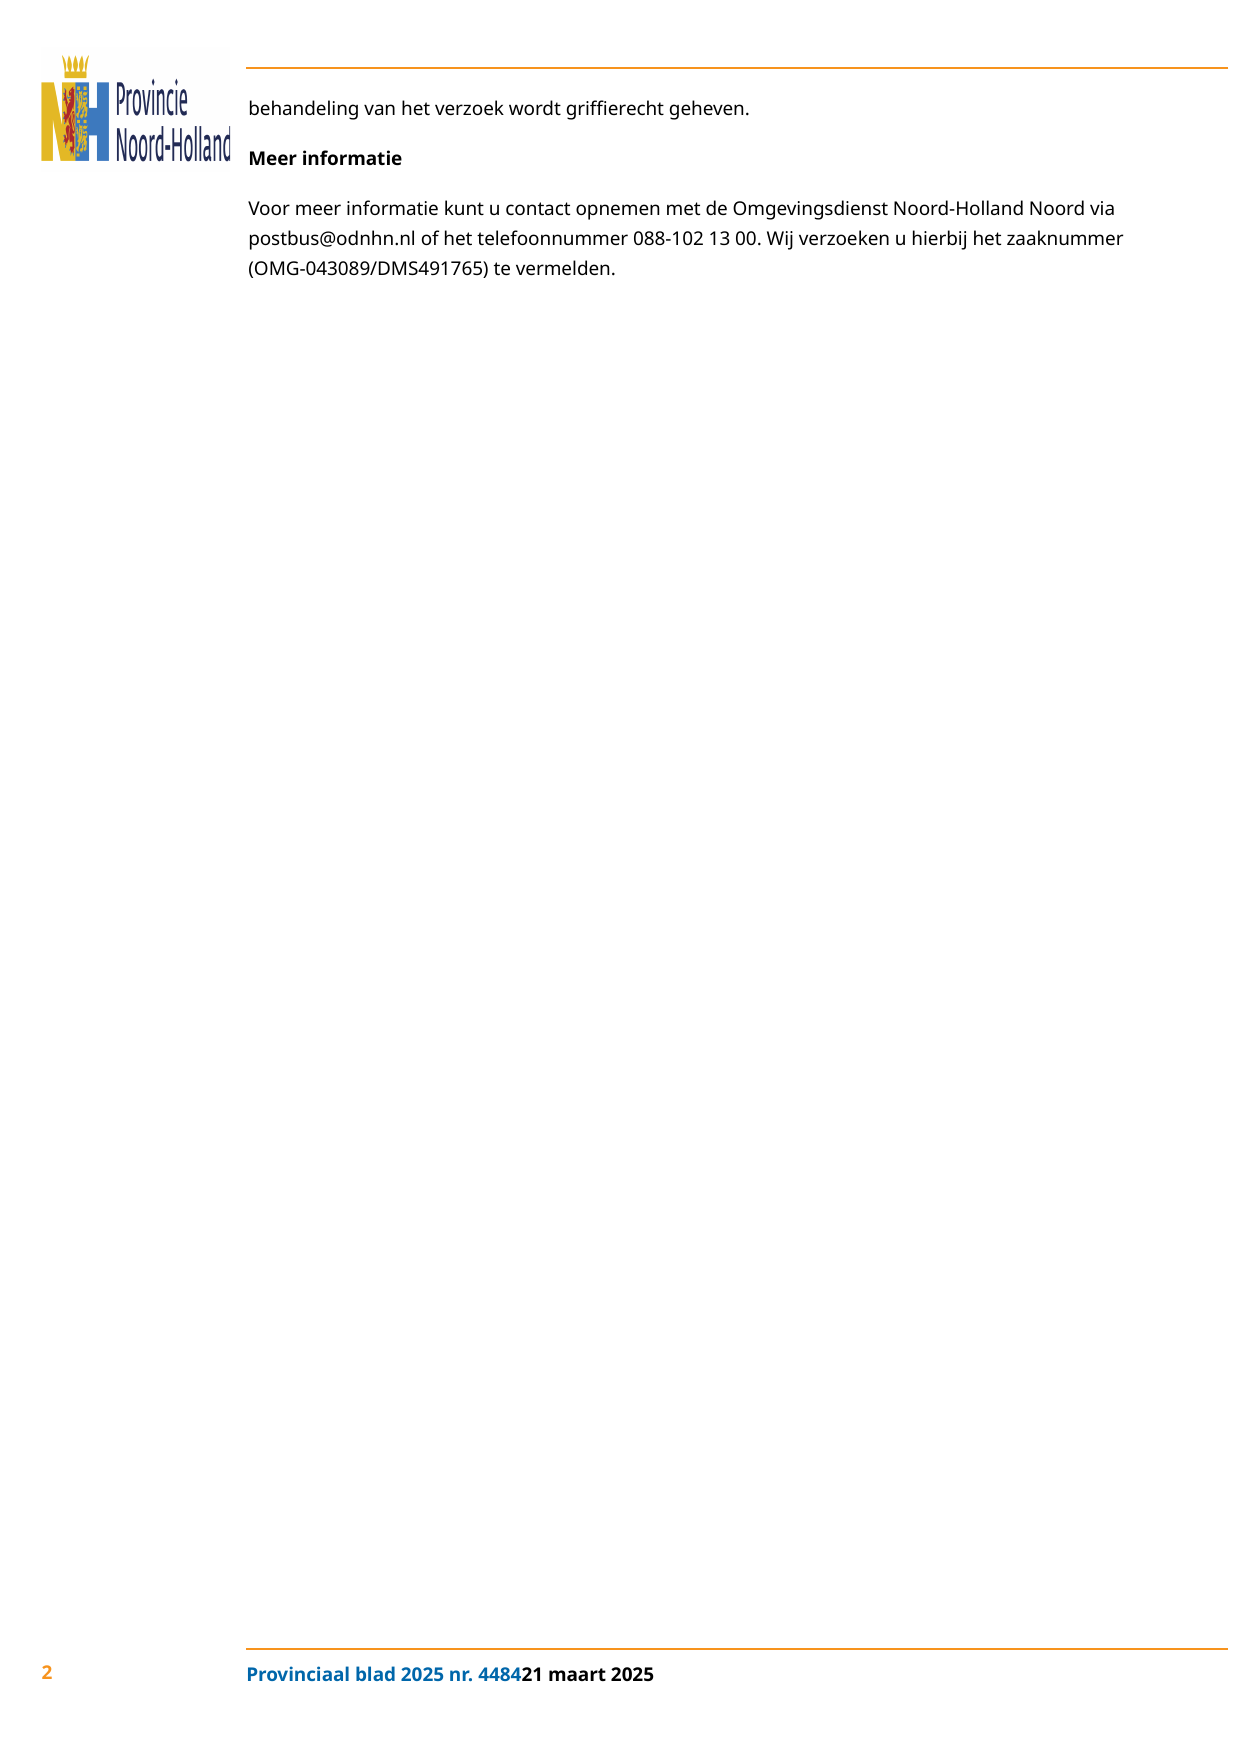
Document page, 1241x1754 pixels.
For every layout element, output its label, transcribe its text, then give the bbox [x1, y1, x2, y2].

text Meer informatie [248, 145, 1152, 171]
text behandeling van het verzoek wordt griffierecht geheven. [248, 95, 1152, 121]
picture [41, 47, 231, 172]
text Voor meer informatie kunt u contact opnemen met de Omgevingsdienst Noord-Holland Noord via postbus@odnhn.nl of het telefoonnummer 088-102 13 00. Wij verzoeken u hierbij het zaaknummer (OMG-043089/DMS491765) te vermelden. [248, 196, 1152, 281]
